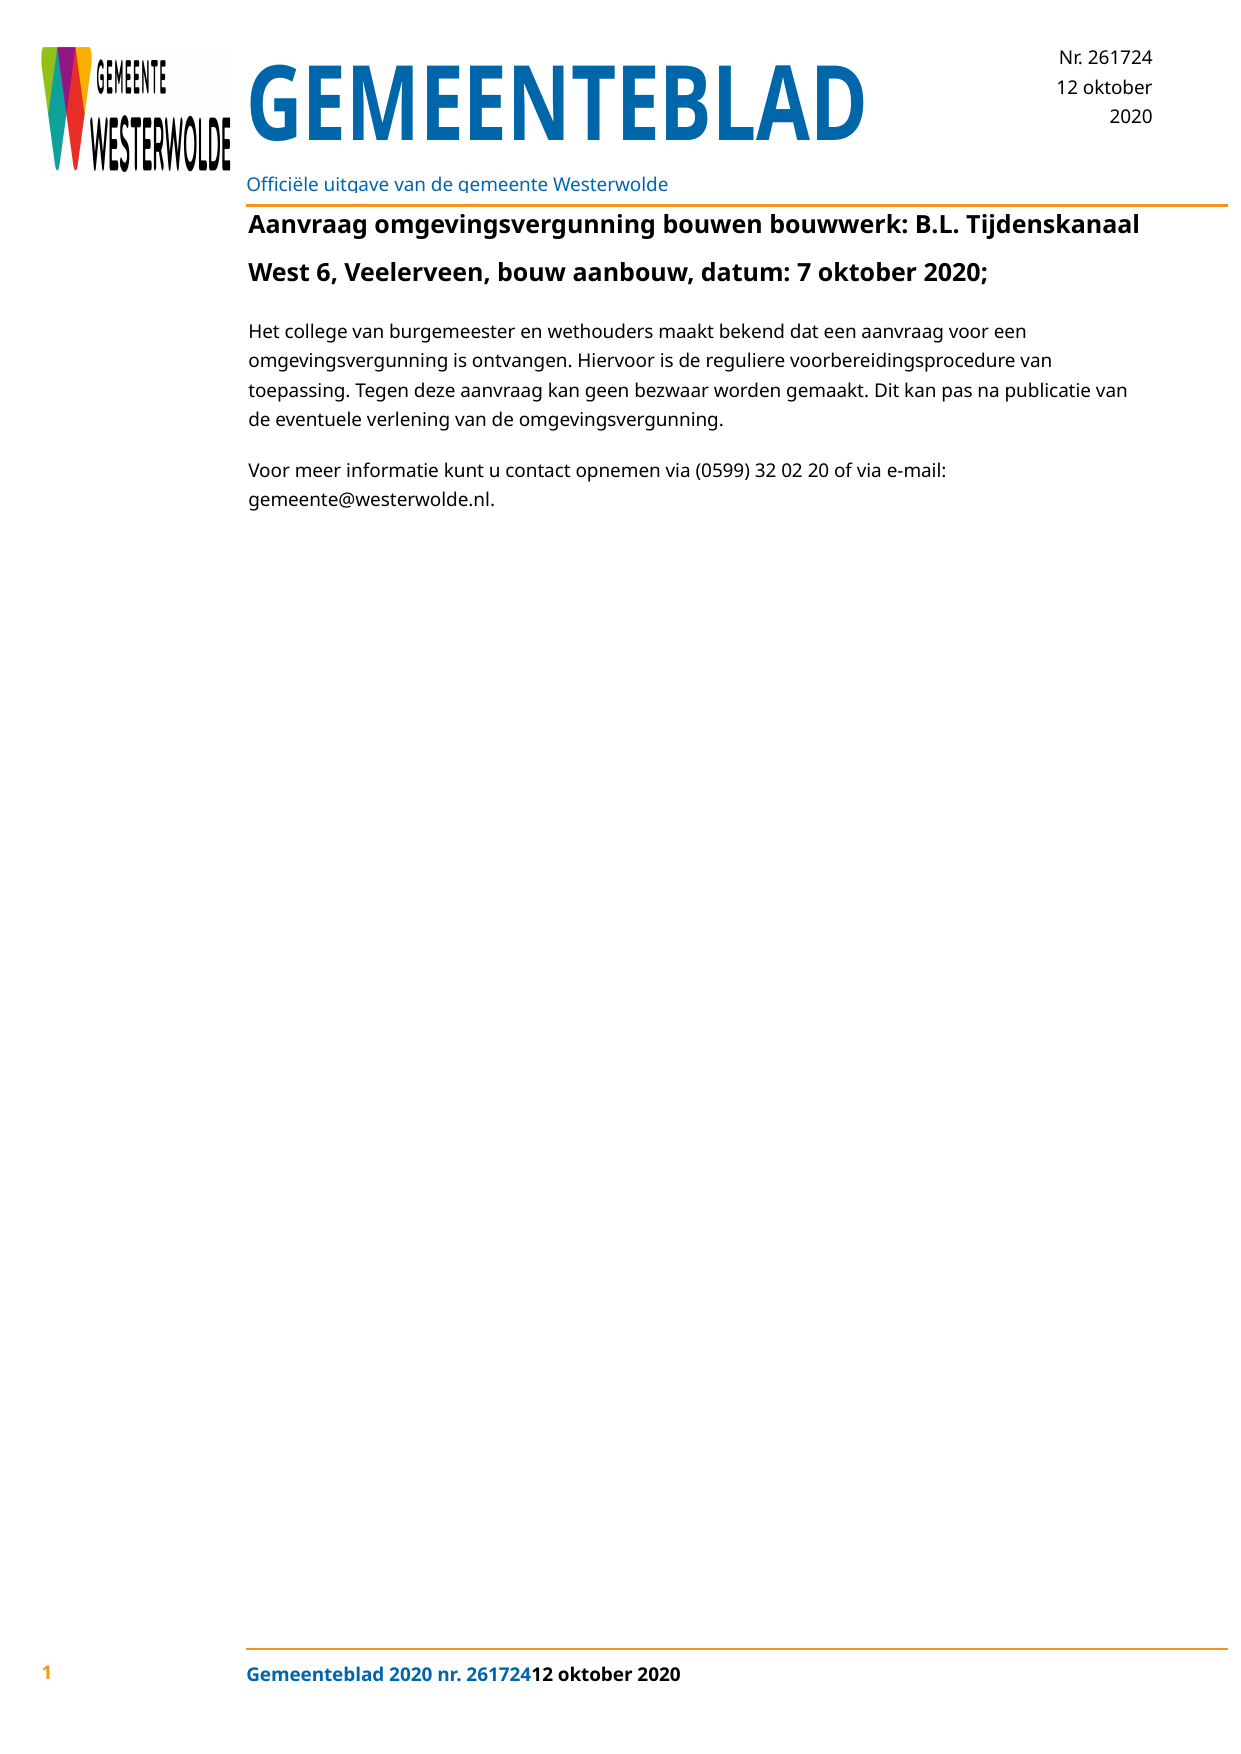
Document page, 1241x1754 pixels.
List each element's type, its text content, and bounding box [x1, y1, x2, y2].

text Voor meer informatie kunt u contact opnemen via (0599) 32 02 20 of via e-mail: gemeente@westerwolde.nl. [248, 457, 1152, 512]
text Aanvraag omgevingsvergunning bouwen bouwwerk: B.L. Tijdenskanaal West 6, Veelerveen, bouw aanbouw, datum: 7 oktober 2020; [248, 207, 1152, 288]
picture [41, 47, 231, 172]
text Het college van burgemeester en wethouders maakt bekend dat een aanvraag voor een omgevingsvergunning is ontvangen. Hiervoor is de reguliere voorbereidingsprocedure van toepassing. Tegen deze aanvraag kan geen bezwaar worden gemaakt. Dit kan pas na publicatie van de eventuele verlening van de omgevingsvergunning. [248, 318, 1152, 432]
